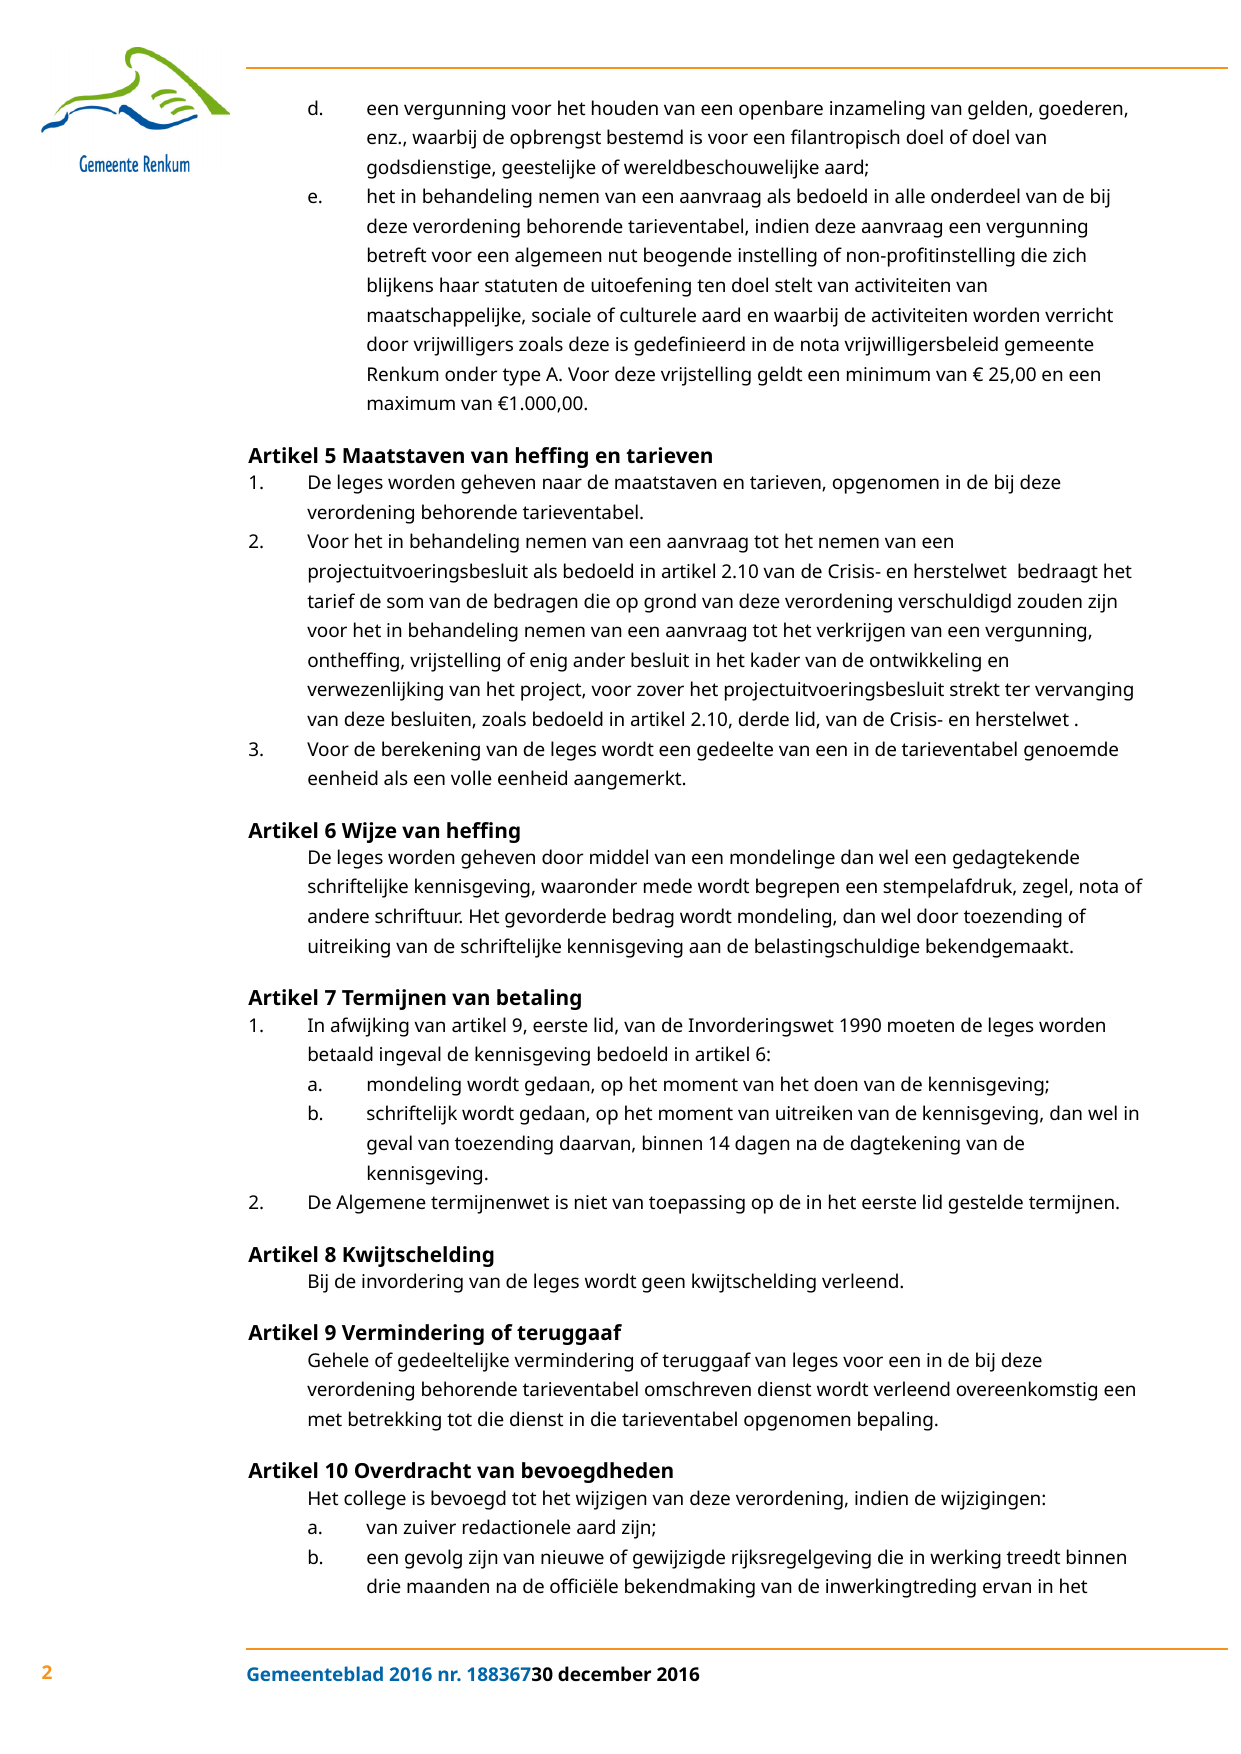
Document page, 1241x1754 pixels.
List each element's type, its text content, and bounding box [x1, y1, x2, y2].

list In afwijking van artikel 9, eerste lid, van de Invorderingswet 1990 moeten de leges worden betaald ingeval de kennisgeving bedoeld in artikel 6: [248, 1012, 1152, 1067]
text Artikel 9 Vermindering of teruggaaf [248, 1318, 1152, 1347]
list mondeling wordt gedaan, op het moment van het doen van de kennisgeving; [307, 1071, 1152, 1097]
text Artikel 5 Maatstaven van heffing en tarieven [248, 441, 1152, 469]
list Het college is bevoegd tot het wijzigen van deze verordening, indien de wijzigingen: [248, 1485, 1152, 1511]
list Voor het in behandeling nemen van een aanvraag tot het nemen van een projectuitvoeringsbesluit als bedoeld in artikel 2.10 van de Crisis- en herstelwet bedraagt het tarief de som van de bedragen die op grond van deze verordening verschuldigd zouden zijn voor het in behandeling nemen van een aanvraag tot het verkrijgen van een vergunning, ontheffing, vrijstelling of enig ander besluit in het kader van de ontwikkeling en verwezenlijking van het project, voor zover het projectuitvoeringsbesluit strekt ter vervanging van deze besluiten, zoals bedoeld in artikel 2.10, derde lid, van de Crisis- en herstelwet . [248, 529, 1152, 732]
list De Algemene termijnenwet is niet van toepassing op de in het eerste lid gestelde termijnen. [248, 1189, 1152, 1215]
text Artikel 8 Kwijtschelding [248, 1240, 1152, 1268]
list De leges worden geheven naar de maatstaven en tarieven, opgenomen in de bij deze verordening behorende tarieventabel. [248, 469, 1152, 525]
list Voor de berekening van de leges wordt een gedeelte van een in de tarieventabel genoemde eenheid als een volle eenheid aangemerkt. [248, 736, 1152, 791]
text Artikel 7 Termijnen van betaling [248, 983, 1152, 1012]
list een gevolg zijn van nieuwe of gewijzigde rijksregelgeving die in werking treedt binnen drie maanden na de officiële bekendmaking van de inwerkingtreding ervan in het [307, 1544, 1152, 1599]
list van zuiver redactionele aard zijn; [307, 1514, 1152, 1540]
text Artikel 10 Overdracht van bevoegdheden [248, 1457, 1152, 1485]
list het in behandeling nemen van een aanvraag als bedoeld in alle onderdeel van de bij deze verordening behorende tarieventabel, indien deze aanvraag een vergunning betreft voor een algemeen nut beogende instelling of non-profitinstelling die zich blijkens haar statuten de uitoefening ten doel stelt van activiteiten van maatschappelijke, sociale of culturele aard en waarbij de activiteiten worden verricht door vrijwilligers zoals deze is gedefinieerd in de nota vrijwilligersbeleid gemeente Renkum onder type A. Voor deze vrijstelling geldt een minimum van € 25,00 en een maximum van €1.000,00. [307, 183, 1152, 416]
text Artikel 6 Wijze van heffing [248, 816, 1152, 844]
list Gehele of gedeeltelijke vermindering of teruggaaf van leges voor een in de bij deze verordening behorende tarieventabel omschreven dienst wordt verleend overeenkomstig een met betrekking tot die dienst in die tarieventabel opgenomen bepaling. [248, 1347, 1152, 1432]
picture [41, 47, 231, 172]
list een vergunning voor het houden van een openbare inzameling van gelden, goederen, enz., waarbij de opbrengst bestemd is voor een filantropisch doel of doel van godsdienstige, geestelijke of wereldbeschouwelijke aard; [307, 95, 1152, 180]
list schriftelijk wordt gedaan, op het moment van uitreiken van de kennisgeving, dan wel in geval van toezending daarvan, binnen 14 dagen na de dagtekening van de kennisgeving. [307, 1101, 1152, 1185]
list Bij de invordering van de leges wordt geen kwijtschelding verleend. [248, 1268, 1152, 1294]
list De leges worden geheven door middel van een mondelinge dan wel een gedagtekende schriftelijke kennisgeving, waaronder mede wordt begrepen een stempelafdruk, zegel, nota of andere schriftuur. Het gevorderde bedrag wordt mondeling, dan wel door toezending of uitreiking van de schriftelijke kennisgeving aan de belastingschuldige bekendgemaakt. [248, 844, 1152, 959]
